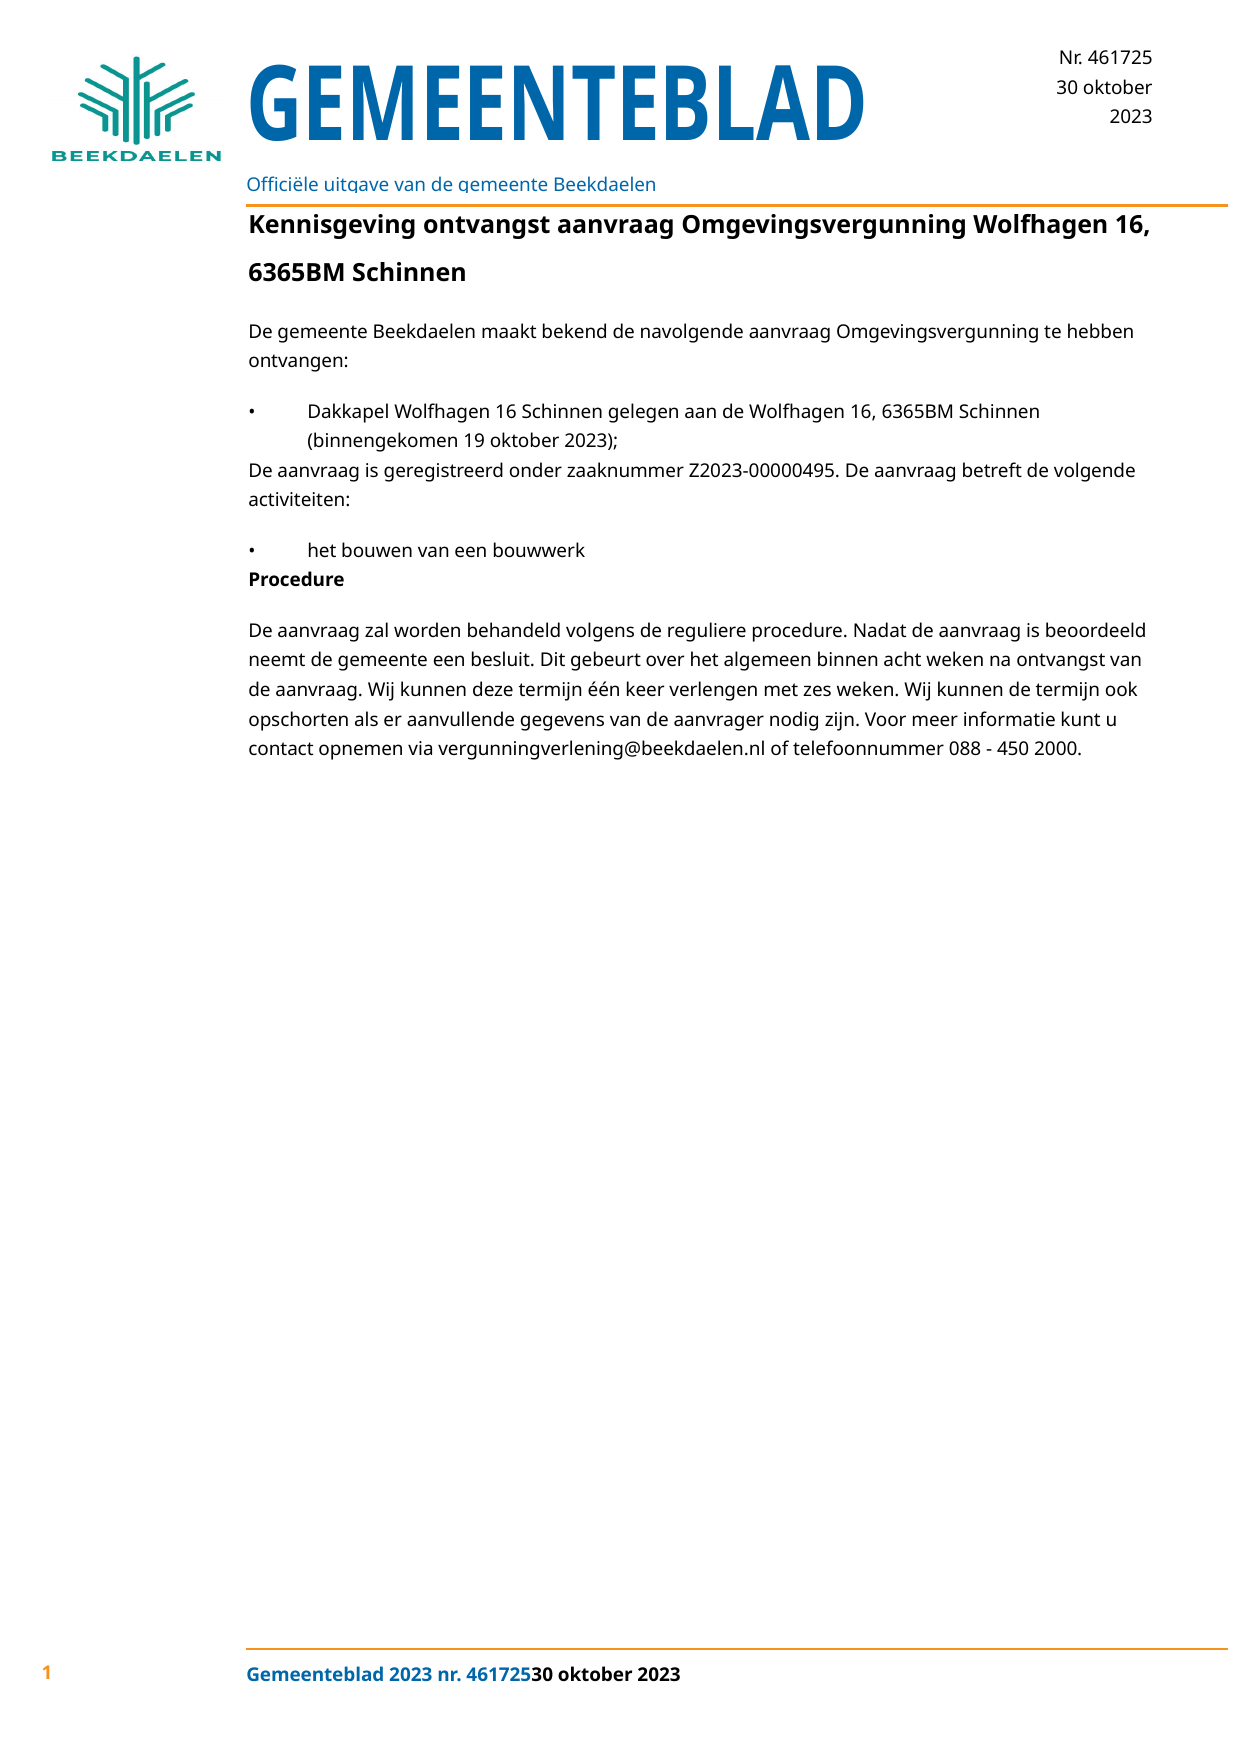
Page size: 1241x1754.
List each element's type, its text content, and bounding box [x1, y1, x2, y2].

text Procedure [248, 567, 1152, 592]
text Kennisgeving ontvangst aanvraag Omgevingsvergunning Wolfhagen 16, 6365BM Schinnen [248, 207, 1152, 288]
text De aanvraag is geregistreerd onder zaaknummer Z2023-00000495. De aanvraag betreft de volgende activiteiten: [248, 457, 1152, 512]
list het bouwen van een bouwwerk [248, 537, 1152, 563]
picture [41, 47, 231, 172]
text De aanvraag zal worden behandeld volgens de reguliere procedure. Nadat de aanvraag is beoordeeld neemt de gemeente een besluit. Dit gebeurt over het algemeen binnen acht weken na ontvangst van de aanvraag. Wij kunnen deze termijn één keer verlengen met zes weken. Wij kunnen de termijn ook opschorten als er aanvullende gegevens van de aanvrager nodig zijn. Voor meer informatie kunt u contact opnemen via vergunningverlening@beekdaelen.nl of telefoonnummer 088 - 450 2000. [248, 617, 1152, 761]
text De gemeente Beekdaelen maakt bekend de navolgende aanvraag Omgevingsvergunning te hebben ontvangen: [248, 318, 1152, 373]
list Dakkapel Wolfhagen 16 Schinnen gelegen aan de Wolfhagen 16, 6365BM Schinnen (binnengekomen 19 oktober 2023); [248, 398, 1152, 453]
